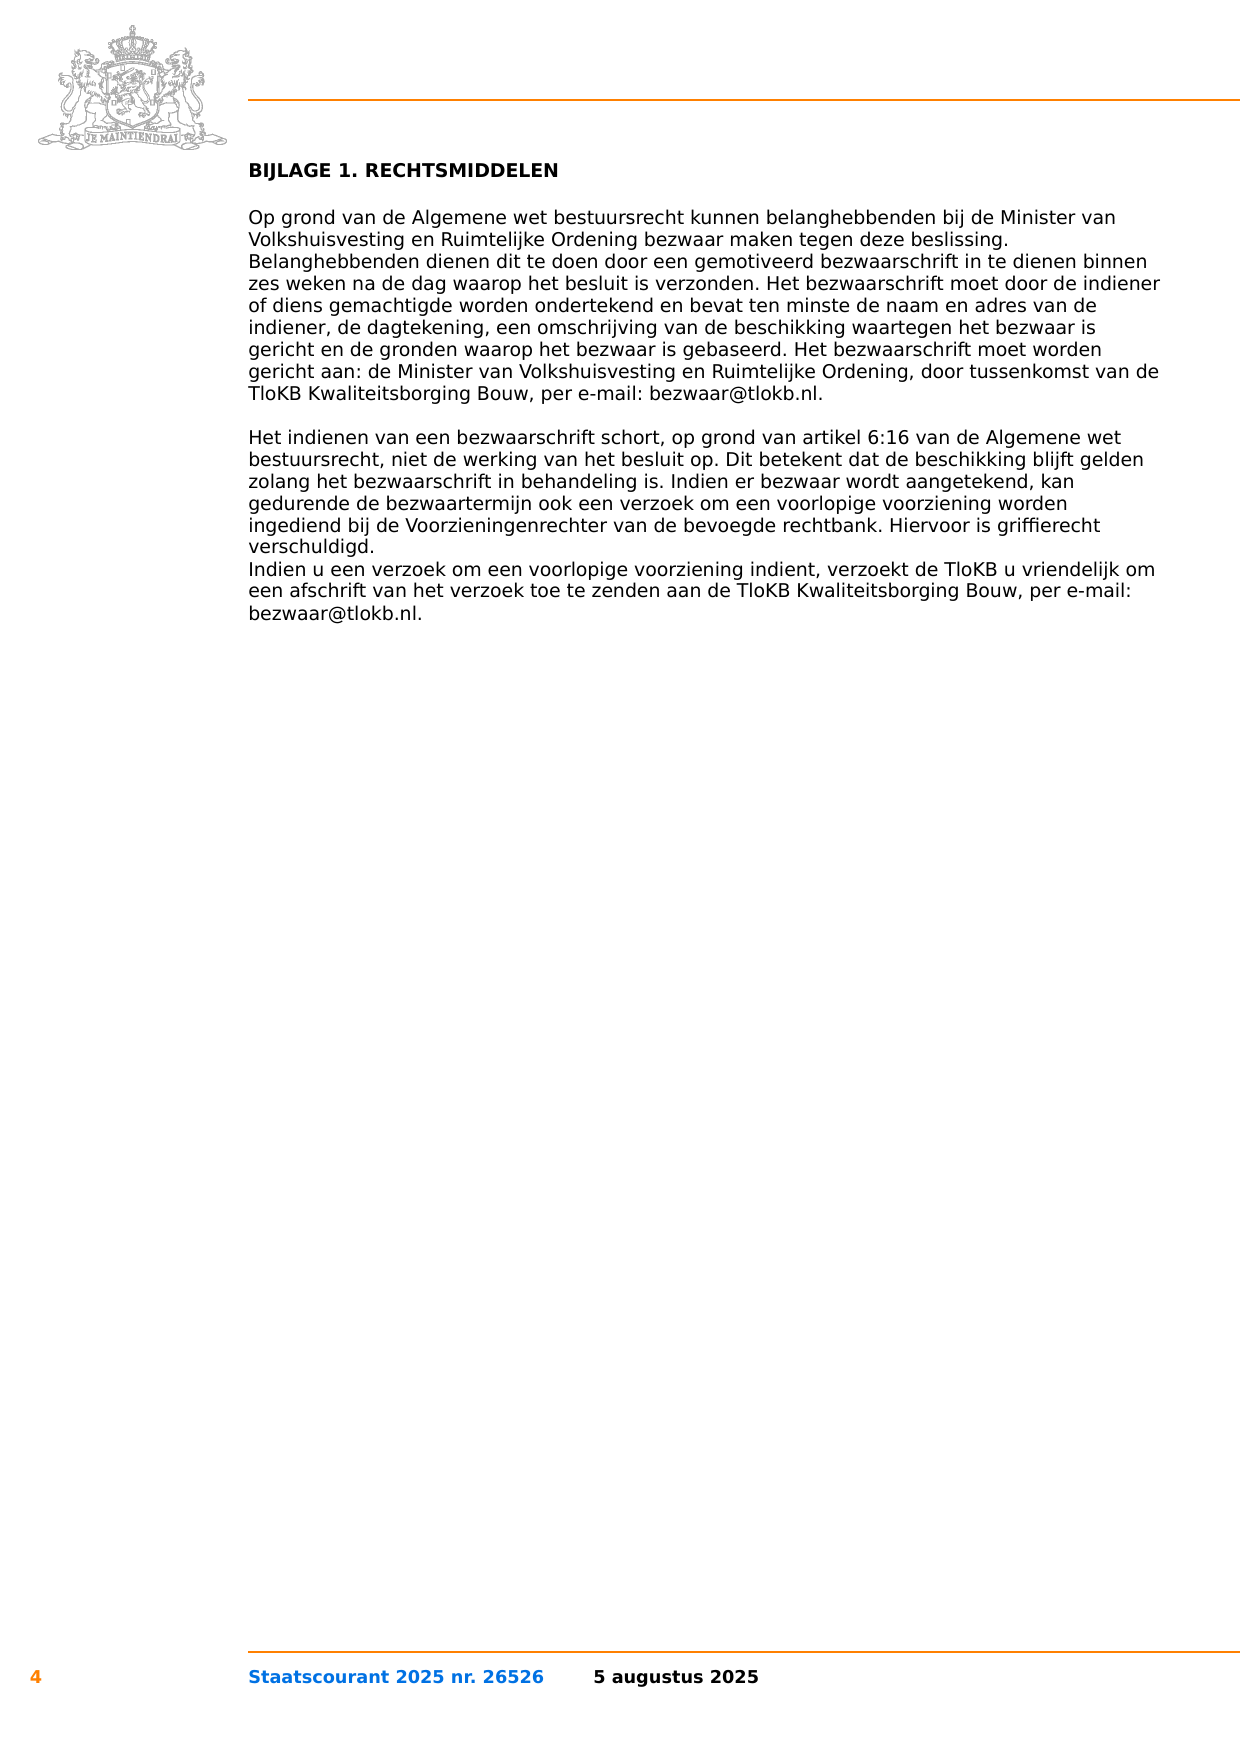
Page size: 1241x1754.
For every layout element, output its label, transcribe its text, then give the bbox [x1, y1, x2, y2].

text Indien u een verzoek om een voorlopige voorziening indient, verzoekt de TloKB u vriendelijk om een afschrift van het verzoek toe te zenden aan de TloKB Kwaliteitsborging Bouw, per e-mail: bezwaar@tlokb.nl. [248, 558, 1163, 624]
text Het indienen van een bezwaarschrift schort, op grond van artikel 6:16 van de Algemene wet bestuursrecht, niet de werking van het besluit op. Dit betekent dat de beschikking blijft gelden zolang het bezwaarschrift in behandeling is. Indien er bezwaar wordt aangetekend, kan gedurende de bezwaartermijn ook een verzoek om een voorlopige voorziening worden ingediend bij de Voorzieningenrechter van de bevoegde rechtbank. Hiervoor is griffierecht verschuldigd. [248, 427, 1163, 558]
subtitle BIJLAGE 1. RECHTSMIDDELEN [248, 160, 1163, 182]
picture [38, 25, 227, 150]
text Op grond van de Algemene wet bestuursrecht kunnen belanghebbenden bij de Minister van Volkshuisvesting en Ruimtelijke Ordening bezwaar maken tegen deze beslissing. Belanghebbenden dienen dit te doen door een gemotiveerd bezwaarschrift in te dienen binnen zes weken na de dag waarop het besluit is verzonden. Het bezwaarschrift moet door de indiener of diens gemachtigde worden ondertekend en bevat ten minste de naam en adres van de indiener, de dagtekening, een omschrijving van de beschikking waartegen het bezwaar is gericht en de gronden waarop het bezwaar is gebaseerd. Het bezwaarschrift moet worden gericht aan: de Minister van Volkshuisvesting en Ruimtelijke Ordening, door tussenkomst van de TloKB Kwaliteitsborging Bouw, per e-mail: bezwaar@tlokb.nl. [248, 207, 1163, 405]
